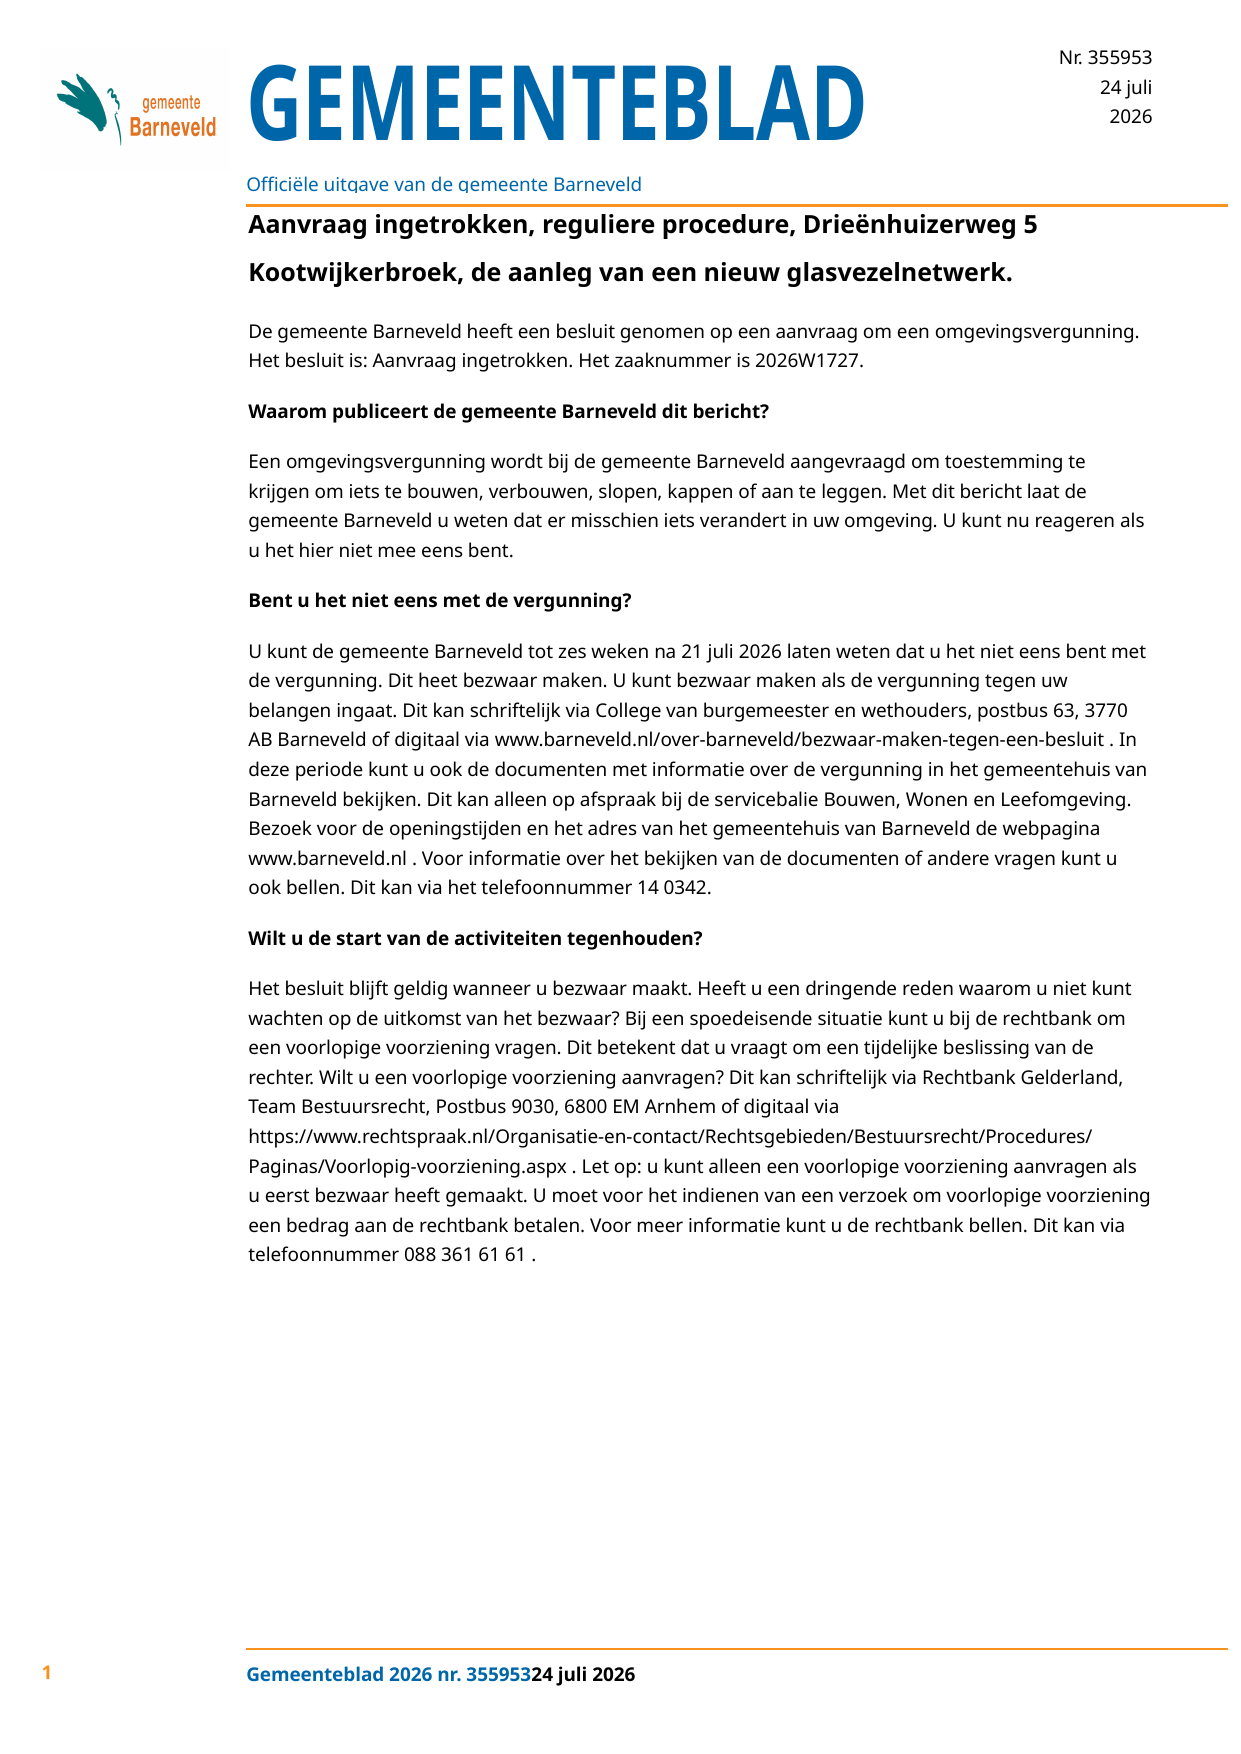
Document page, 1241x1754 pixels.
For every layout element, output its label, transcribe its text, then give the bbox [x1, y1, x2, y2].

text Een omgevingsvergunning wordt bij de gemeente Barneveld aangevraagd om toestemming te krijgen om iets te bouwen, verbouwen, slopen, kappen of aan te leggen. Met dit bericht laat de gemeente Barneveld u weten dat er misschien iets verandert in uw omgeving. U kunt nu reageren als u het hier niet mee eens bent. [248, 448, 1152, 563]
text Het besluit blijft geldig wanneer u bezwaar maakt. Heeft u een dringende reden waarom u niet kunt wachten op de uitkomst van het bezwaar? Bij een spoedeisende situatie kunt u bij de rechtbank om een voorlopige voorziening vragen. Dit betekent dat u vraagt om een tijdelijke beslissing van de rechter. Wilt u een voorlopige voorziening aanvragen? Dit kan schriftelijk via Rechtbank Gelderland, Team Bestuursrecht, Postbus 9030, 6800 EM Arnhem of digitaal via https://www.rechtspraak.nl/Organisatie-en-contact/Rechtsgebieden/Bestuursrecht/Procedures/Paginas/Voorlopig-voorziening.aspx . Let op: u kunt alleen een voorlopige voorziening aanvragen als u eerst bezwaar heeft gemaakt. U moet voor het indienen van een verzoek om voorlopige voorziening een bedrag aan de rechtbank betalen. Voor meer informatie kunt u de rechtbank bellen. Dit kan via telefoonnummer 088 361 61 61 . [248, 975, 1152, 1267]
picture [41, 47, 231, 172]
text Aanvraag ingetrokken, reguliere procedure, Drieënhuizerweg 5 Kootwijkerbroek, de aanleg van een nieuw glasvezelnetwerk. [248, 207, 1152, 288]
text Wilt u de start van de activiteiten tegenhouden? [248, 925, 1152, 951]
text Bent u het niet eens met de vergunning? [248, 587, 1152, 613]
text U kunt de gemeente Barneveld tot zes weken na 21 juli 2026 laten weten dat u het niet eens bent met de vergunning. Dit heet bezwaar maken. U kunt bezwaar maken als de vergunning tegen uw belangen ingaat. Dit kan schriftelijk via College van burgemeester en wethouders, postbus 63, 3770 AB Barneveld of digitaal via www.barneveld.nl/over-barneveld/bezwaar-maken-tegen-een-besluit . In deze periode kunt u ook de documenten met informatie over de vergunning in het gemeentehuis van Barneveld bekijken. Dit kan alleen op afspraak bij de servicebalie Bouwen, Wonen en Leefomgeving. Bezoek voor de openingstijden en het adres van het gemeentehuis van Barneveld de webpagina www.barneveld.nl . Voor informatie over het bekijken van de documenten of andere vragen kunt u ook bellen. Dit kan via het telefoonnummer 14 0342. [248, 638, 1152, 900]
text Waarom publiceert de gemeente Barneveld dit bericht? [248, 398, 1152, 424]
text De gemeente Barneveld heeft een besluit genomen op een aanvraag om een omgevingsvergunning. Het besluit is: Aanvraag ingetrokken. Het zaaknummer is 2026W1727. [248, 318, 1152, 373]
